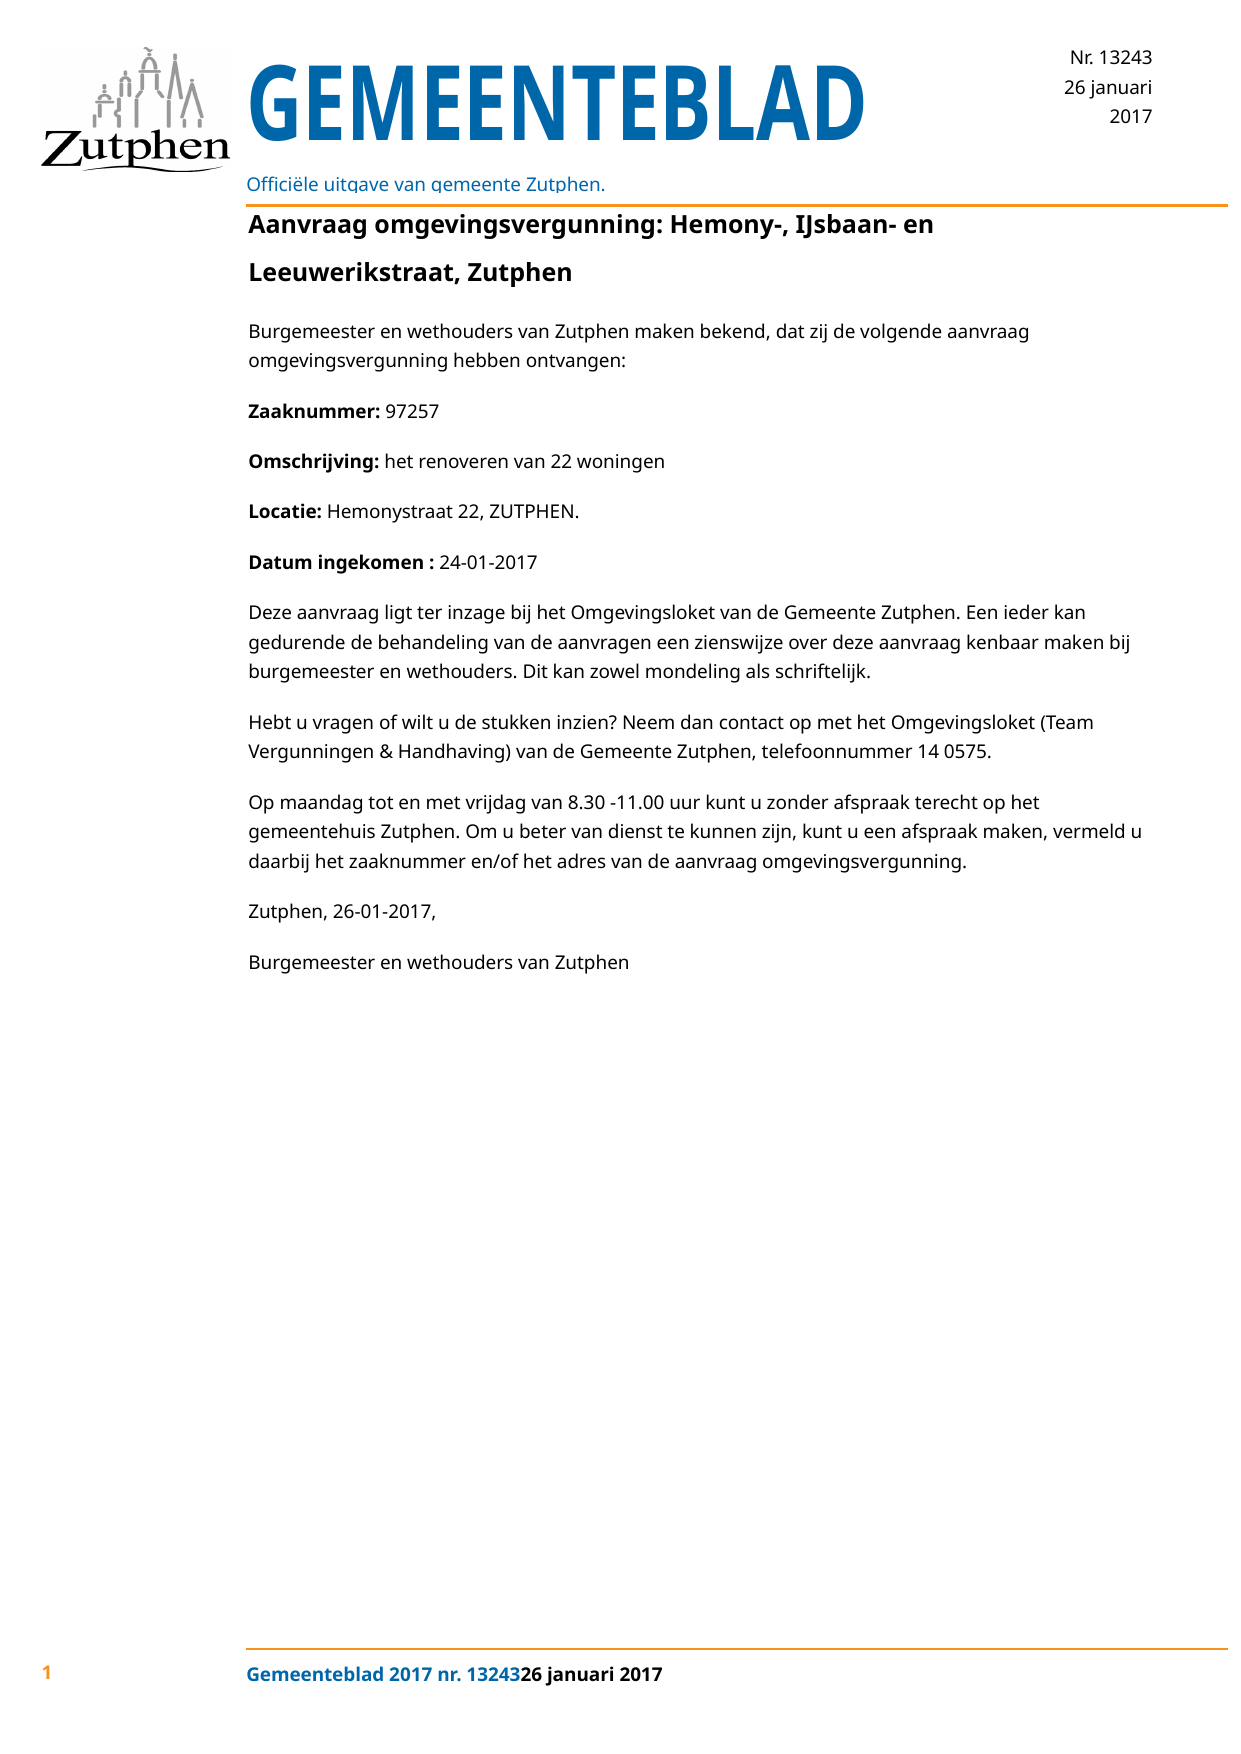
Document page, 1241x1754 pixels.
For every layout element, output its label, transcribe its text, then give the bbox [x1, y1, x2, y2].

picture [41, 47, 231, 172]
text Zutphen, 26-01-2017, [248, 899, 1152, 924]
text Datum ingekomen : 24-01-2017 [248, 549, 1152, 575]
text Deze aanvraag ligt ter inzage bij het Omgevingsloket van de Gemeente Zutphen. Een ieder kan gedurende de behandeling van de aanvragen een zienswijze over deze aanvraag kenbaar maken bij burgemeester en wethouders. Dit kan zowel mondeling als schriftelijk. [248, 599, 1152, 684]
text Locatie: Hemonystraat 22, ZUTPHEN. [248, 499, 1152, 524]
text Omschrijving: het renoveren van 22 woningen [248, 448, 1152, 474]
text Burgemeester en wethouders van Zutphen [248, 949, 1152, 975]
text Aanvraag omgevingsvergunning: Hemony-, IJsbaan- en Leeuwerikstraat, Zutphen [248, 207, 1152, 288]
text Burgemeester en wethouders van Zutphen maken bekend, dat zij de volgende aanvraag omgevingsvergunning hebben ontvangen: [248, 318, 1152, 373]
text Hebt u vragen of wilt u de stukken inzien? Neem dan contact op met het Omgevingsloket (Team Vergunningen & Handhaving) van de Gemeente Zutphen, telefoonnummer 14 0575. [248, 709, 1152, 764]
text Zaaknummer: 97257 [248, 398, 1152, 424]
text Op maandag tot en met vrijdag van 8.30 -11.00 uur kunt u zonder afspraak terecht op het gemeentehuis Zutphen. Om u beter van dienst te kunnen zijn, kunt u een afspraak maken, vermeld u daarbij het zaaknummer en/of het adres van de aanvraag omgevingsvergunning. [248, 789, 1152, 874]
